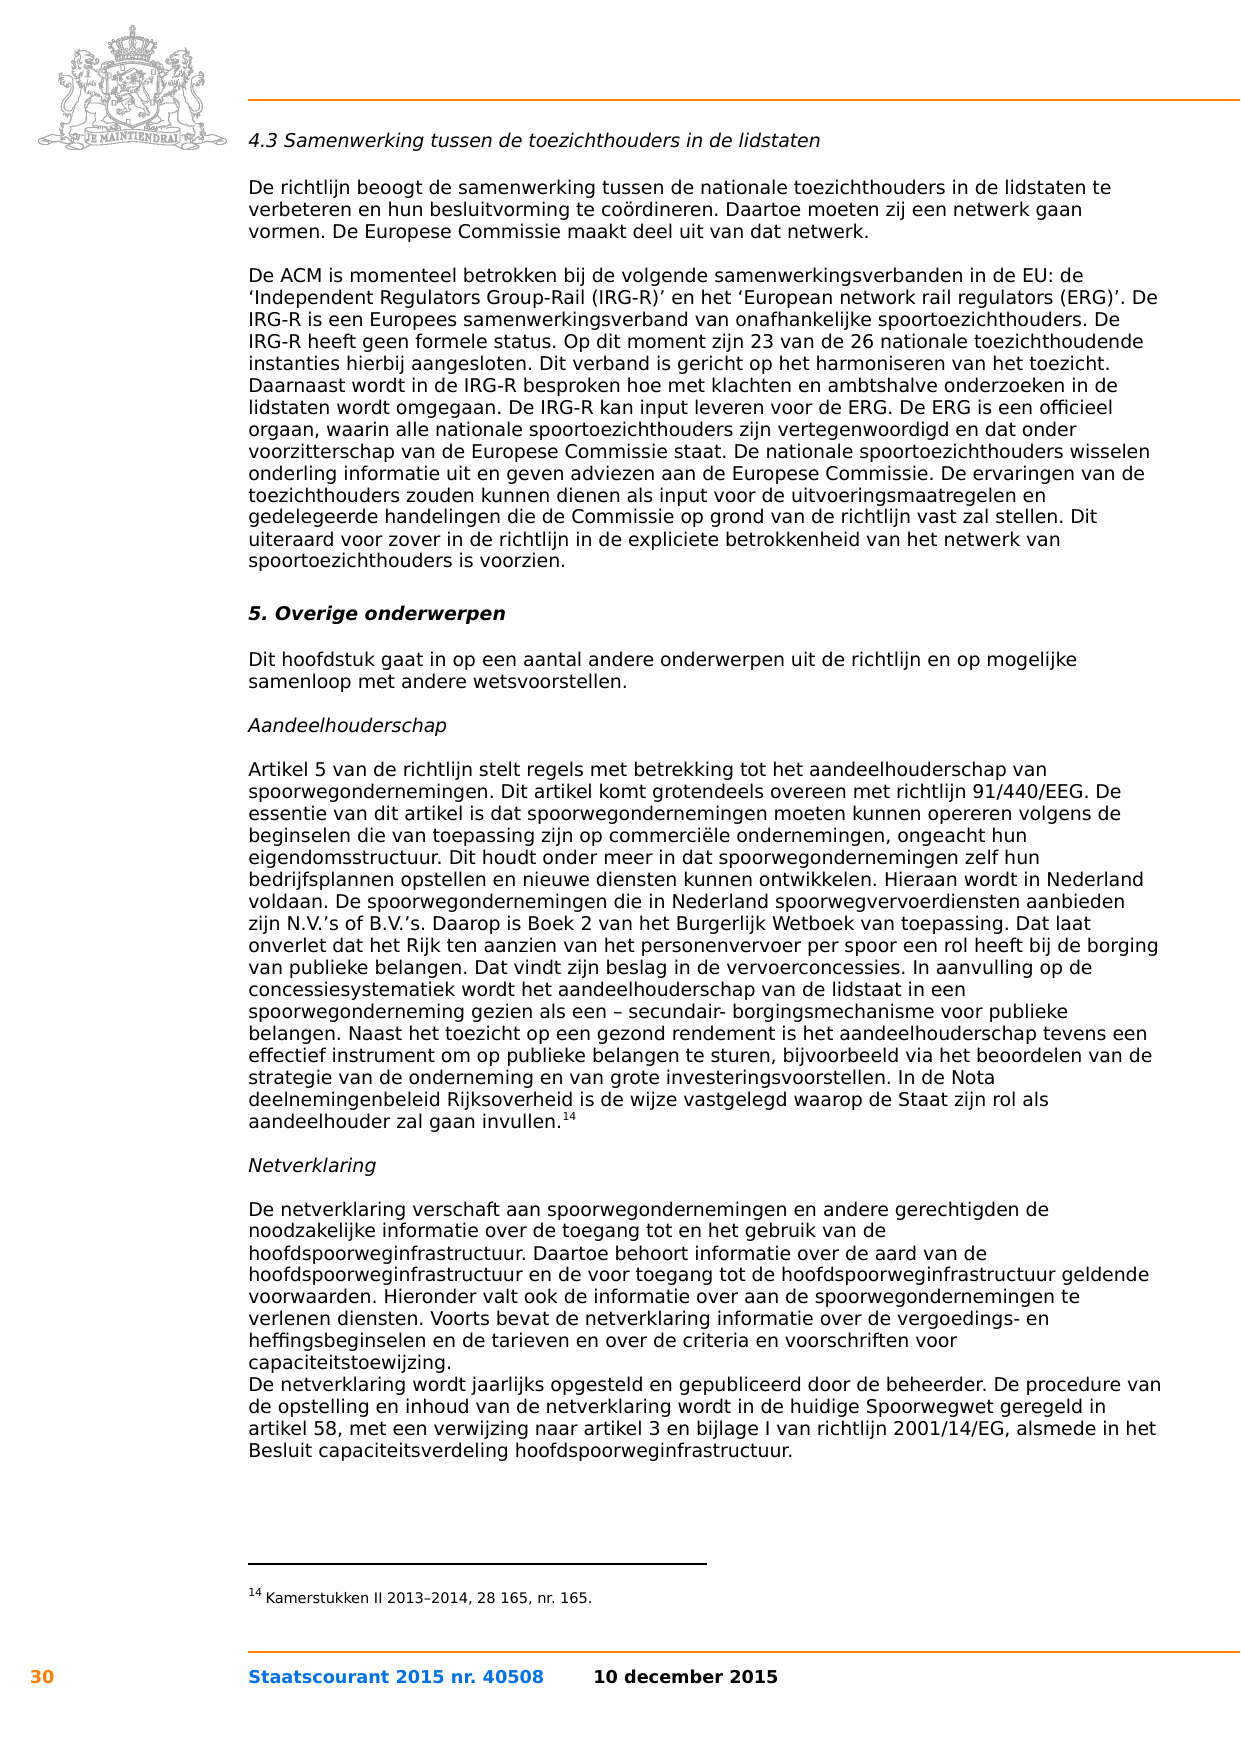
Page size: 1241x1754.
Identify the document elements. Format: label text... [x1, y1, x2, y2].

text Kamerstukken II 2013–2014, 28 165, nr. 165. [248, 1586, 1163, 1608]
text De ACM is momenteel betrokken bij de volgende samenwerkingsverbanden in de EU: de ‘Independent Regulators Group-Rail (IRG-R)’ en het ‘European network rail regulators (ERG)’. De IRG-R is een Europees samenwerkingsverband van onafhankelijke spoortoezichthouders. De IRG-R heeft geen formele status. Op dit moment zijn 23 van de 26 nationale toezichthoudende instanties hierbij aangesloten. Dit verband is gericht op het harmoniseren van het toezicht. Daarnaast wordt in de IRG-R besproken hoe met klachten en ambtshalve onderzoeken in de lidstaten wordt omgegaan. De IRG-R kan input leveren voor de ERG. De ERG is een officieel orgaan, waarin alle nationale spoortoezichthouders zijn vertegenwoordigd en dat onder voorzitterschap van de Europese Commissie staat. De nationale spoortoezichthouders wisselen onderling informatie uit en geven adviezen aan de Europese Commissie. De ervaringen van de toezichthouders zouden kunnen dienen als input voor de uitvoeringsmaatregelen en gedelegeerde handelingen die de Commissie op grond van de richtlijn vast zal stellen. Dit uiteraard voor zover in de richtlijn in de expliciete betrokkenheid van het netwerk van spoortoezichthouders is voorzien. [248, 265, 1163, 572]
text De richtlijn beoogt de samenwerking tussen de nationale toezichthouders in de lidstaten te verbeteren en hun besluitvorming te coördineren. Daartoe moeten zij een netwerk gaan vormen. De Europese Commissie maakt deel uit van dat netwerk. [248, 177, 1163, 243]
text De netverklaring wordt jaarlijks opgesteld en gepubliceerd door de beheerder. De procedure van de opstelling en inhoud van de netverklaring wordt in de huidige Spoorwegwet geregeld in artikel 58, met een verwijzing naar artikel 3 en bijlage I van richtlijn 2001/14/EG, alsmede in het Besluit capaciteitsverdeling hoofdspoorweginfrastructuur. [248, 1374, 1163, 1462]
subtitle 5. Overige onderwerpen [248, 602, 1163, 624]
picture [38, 25, 227, 150]
subtitle 4.3 Samenwerking tussen de toezichthouders in de lidstaten [248, 130, 1163, 152]
subtitle Aandeelhouderschap [248, 715, 1163, 737]
subtitle Netverklaring [248, 1154, 1163, 1177]
text De netverklaring verschaft aan spoorwegondernemingen en andere gerechtigden de noodzakelijke informatie over de toegang tot en het gebruik van de hoofdspoorweginfrastructuur. Daartoe behoort informatie over de aard van de hoofdspoorweginfrastructuur en de voor toegang tot de hoofdspoorweginfrastructuur geldende voorwaarden. Hieronder valt ook de informatie over aan de spoorwegondernemingen te verlenen diensten. Voorts bevat de netverklaring informatie over de vergoedings- en heffingsbeginselen en de tarieven en over de criteria en voorschriften voor capaciteitstoewijzing. [248, 1198, 1163, 1374]
text Dit hoofdstuk gaat in op een aantal andere onderwerpen uit de richtlijn en op mogelijke samenloop met andere wetsvoorstellen. [248, 649, 1163, 693]
text Artikel 5 van de richtlijn stelt regels met betrekking tot het aandeelhouderschap van spoorwegondernemingen. Dit artikel komt grotendeels overeen met richtlijn 91/440/EEG. De essentie van dit artikel is dat spoorwegondernemingen moeten kunnen opereren volgens de beginselen die van toepassing zijn op commerciële ondernemingen, ongeacht hun eigendomsstructuur. Dit houdt onder meer in dat spoorwegondernemingen zelf hun bedrijfsplannen opstellen en nieuwe diensten kunnen ontwikkelen. Hieraan wordt in Nederland voldaan. De spoorwegondernemingen die in Nederland spoorwegvervoerdiensten aanbieden zijn N.V.’s of B.V.’s. Daarop is Boek 2 van het Burgerlijk Wetboek van toepassing. Dat laat onverlet dat het Rijk ten aanzien van het personenvervoer per spoor een rol heeft bij de borging van publieke belangen. Dat vindt zijn beslag in de vervoerconcessies. In aanvulling op de concessiesystematiek wordt het aandeelhouderschap van de lidstaat in een spoorwegonderneming gezien als een – secundair- borgingsmechanisme voor publieke belangen. Naast het toezicht op een gezond rendement is het aandeelhouderschap tevens een effectief instrument om op publieke belangen te sturen, bijvoorbeeld via het beoordelen van de strategie van de onderneming en van grote investeringsvoorstellen. In de Nota deelnemingenbeleid Rijksoverheid is de wijze vastgelegd waarop de Staat zijn rol als aandeelhouder zal gaan invullen. [248, 759, 1163, 1133]
